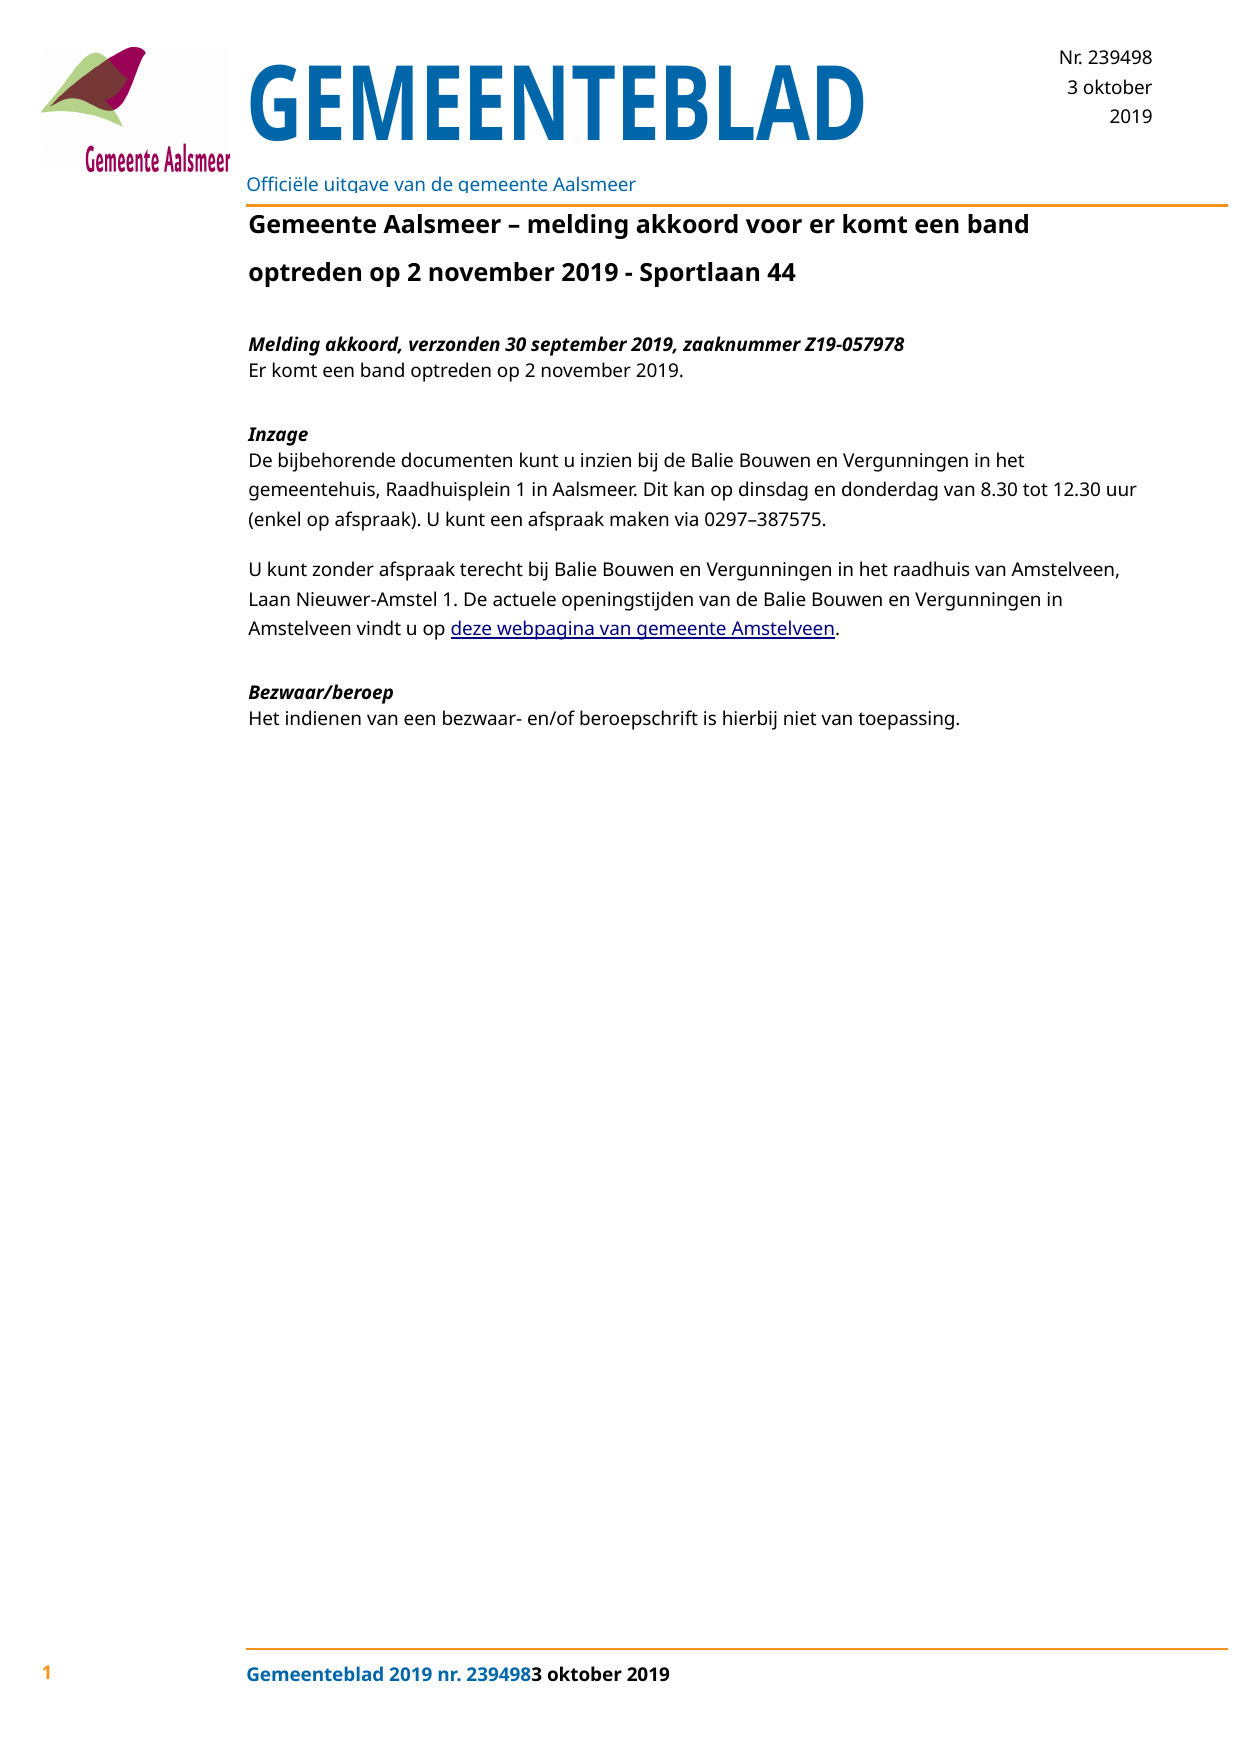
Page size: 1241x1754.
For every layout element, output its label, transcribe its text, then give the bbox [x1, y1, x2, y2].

text Gemeente Aalsmeer – melding akkoord voor er komt een band optreden op 2 november 2019 - Sportlaan 44 [248, 207, 1152, 288]
text Inzage [248, 421, 1152, 447]
text Melding akkoord, verzonden 30 september 2019, zaaknummer Z19-057978 [248, 331, 1152, 357]
text De bijbehorende documenten kunt u inzien bij de Balie Bouwen en Vergunningen in het gemeentehuis, Raadhuisplein 1 in Aalsmeer. Dit kan op dinsdag en donderdag van 8.30 tot 12.30 uur (enkel op afspraak). U kunt een afspraak maken via 0297–387575. [248, 447, 1152, 532]
text Bezwaar/beroep [248, 679, 1152, 705]
picture [41, 47, 231, 172]
text Het indienen van een bezwaar- en/of beroepschrift is hierbij niet van toepassing. [248, 705, 1152, 731]
text U kunt zonder afspraak terecht bij Balie Bouwen en Vergunningen in het raadhuis van Amstelveen, Laan Nieuwer-Amstel 1. De actuele openingstijden van de Balie Bouwen en Vergunningen in Amstelveen vindt u op deze webpagina van gemeente Amstelveen. [248, 556, 1152, 641]
text Er komt een band optreden op 2 november 2019. [248, 357, 1152, 383]
